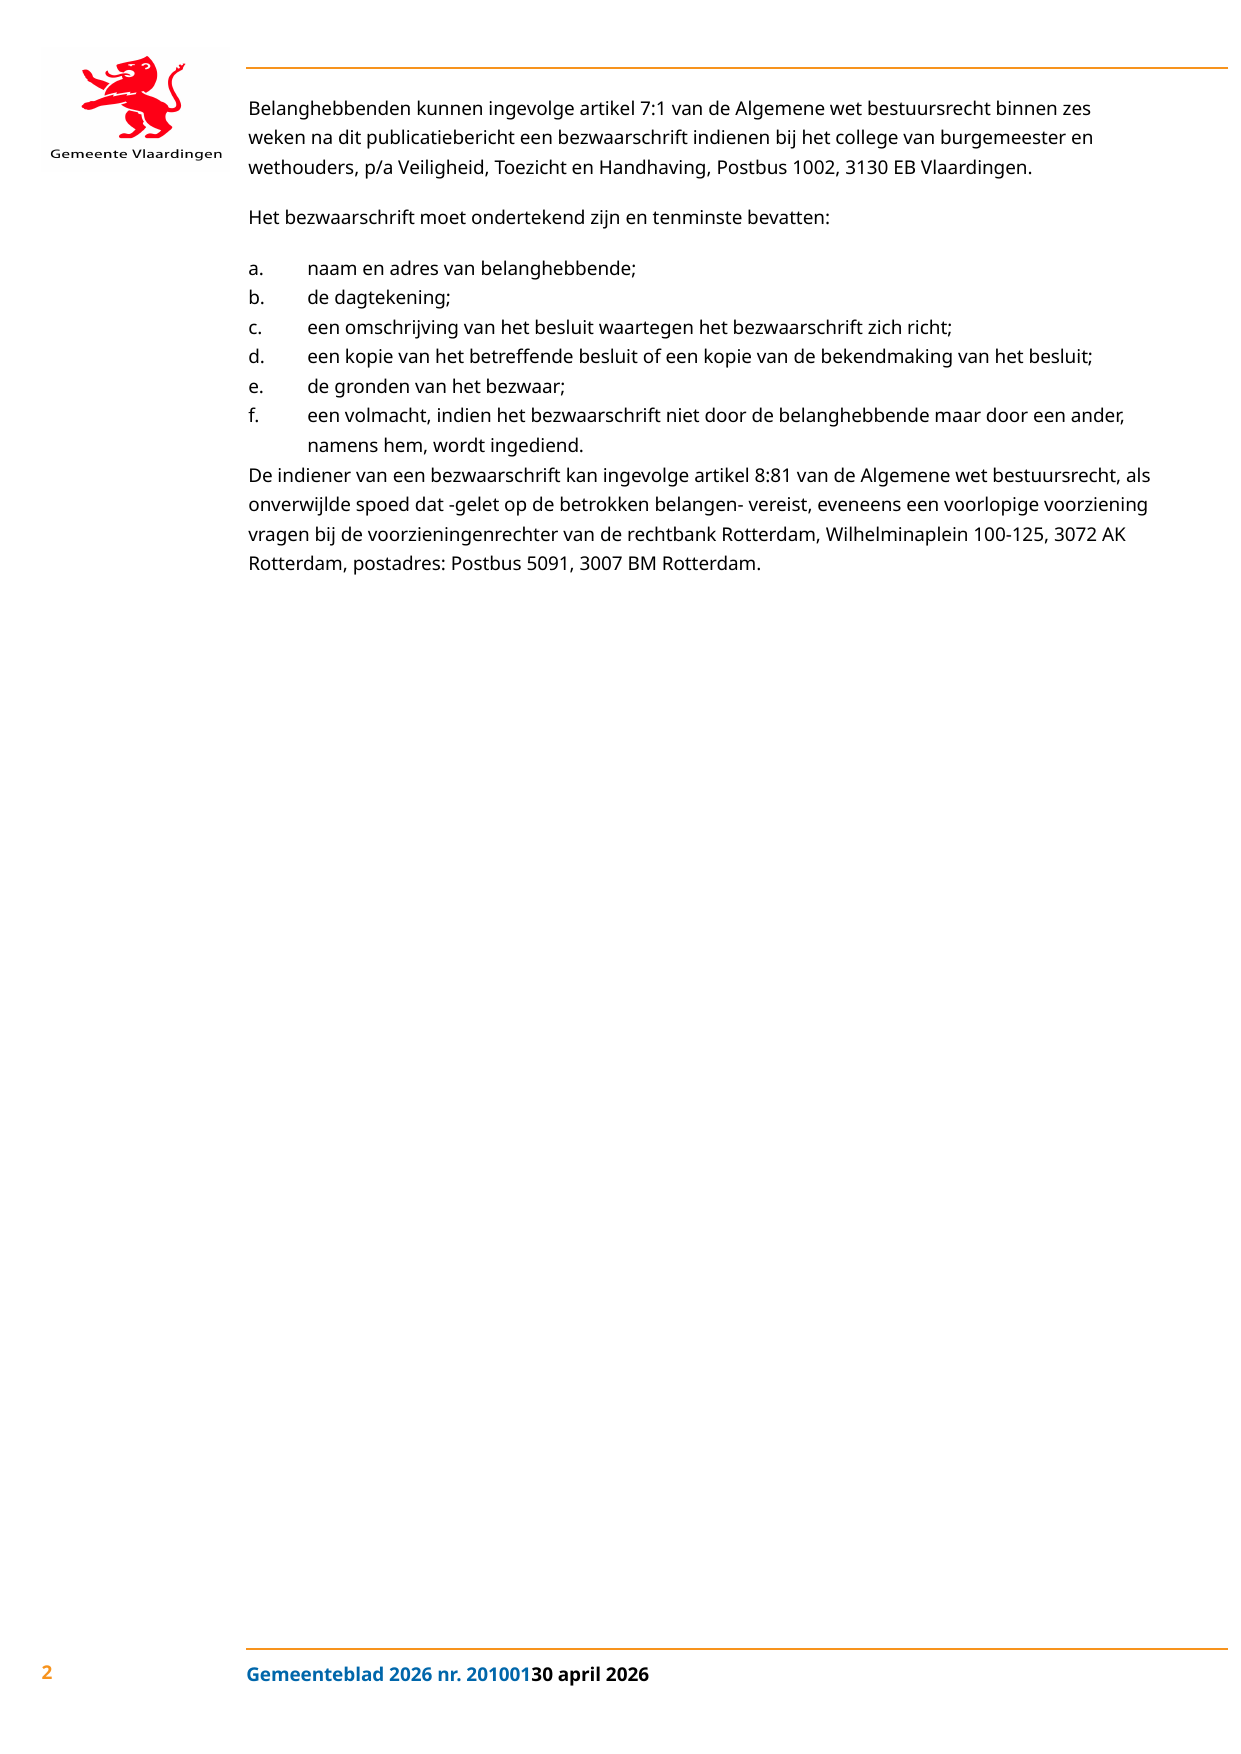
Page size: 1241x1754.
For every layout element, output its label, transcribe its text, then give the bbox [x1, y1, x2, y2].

list een omschrijving van het besluit waartegen het bezwaarschrift zich richt; [248, 314, 1152, 340]
text Het bezwaarschrift moet ondertekend zijn en tenminste bevatten: [248, 204, 1152, 230]
list een volmacht, indien het bezwaarschrift niet door de belanghebbende maar door een ander, namens hem, wordt ingediend. [248, 403, 1152, 458]
text De indiener van een bezwaarschrift kan ingevolge artikel 8:81 van de Algemene wet bestuursrecht, als onverwijlde spoed dat -gelet op de betrokken belangen- vereist, eveneens een voorlopige voorziening vragen bij de voorzieningenrechter van de rechtbank Rotterdam, Wilhelminaplein 100-125, 3072 AK Rotterdam, postadres: Postbus 5091, 3007 BM Rotterdam. [248, 462, 1152, 576]
list de gronden van het bezwaar; [248, 373, 1152, 399]
picture [41, 47, 231, 172]
list de dagtekening; [248, 284, 1152, 310]
list naam en adres van belanghebbende; [248, 255, 1152, 281]
list een kopie van het betreffende besluit of een kopie van de bekendmaking van het besluit; [248, 343, 1152, 369]
text Belanghebbenden kunnen ingevolge artikel 7:1 van de Algemene wet bestuursrecht binnen zes weken na dit publicatiebericht een bezwaarschrift indienen bij het college van burgemeester en wethouders, p/a Veiligheid, Toezicht en Handhaving, Postbus 1002, 3130 EB Vlaardingen. [248, 95, 1152, 180]
